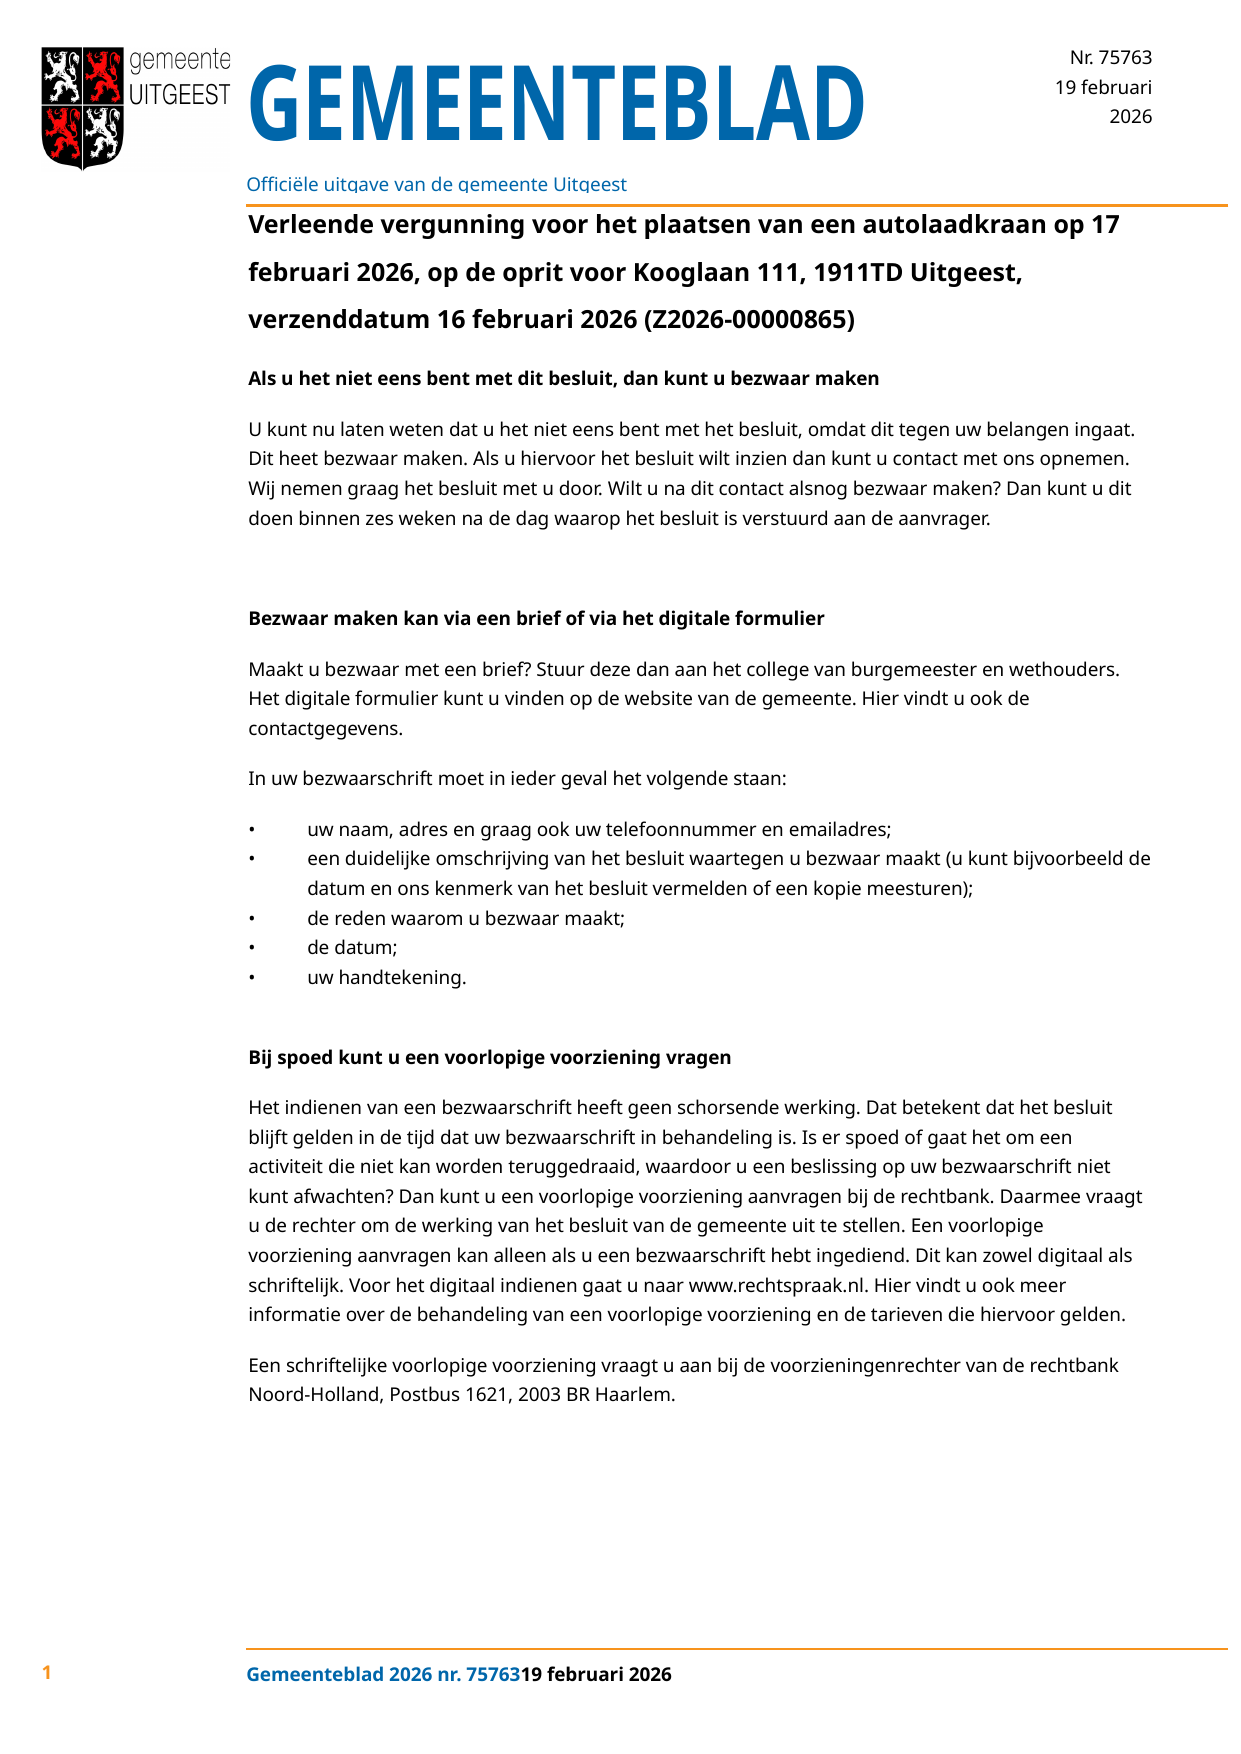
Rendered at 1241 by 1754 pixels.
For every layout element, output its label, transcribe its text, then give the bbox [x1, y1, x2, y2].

text Het indienen van een bezwaarschrift heeft geen schorsende werking. Dat betekent dat het besluit blijft gelden in de tijd dat uw bezwaarschrift in behandeling is. Is er spoed of gaat het om een activiteit die niet kan worden teruggedraaid, waardoor u een beslissing op uw bezwaarschrift niet kunt afwachten? Dan kunt u een voorlopige voorziening aanvragen bij de rechtbank. Daarmee vraagt u de rechter om de werking van het besluit van de gemeente uit te stellen. Een voorlopige voorziening aanvragen kan alleen als u een bezwaarschrift hebt ingediend. Dit kan zowel digitaal als schriftelijk. Voor het digitaal indienen gaat u naar www.rechtspraak.nl. Hier vindt u ook meer informatie over de behandeling van een voorlopige voorziening en de tarieven die hiervoor gelden. [248, 1094, 1152, 1327]
text U kunt nu laten weten dat u het niet eens bent met het besluit, omdat dit tegen uw belangen ingaat. Dit heet bezwaar maken. Als u hiervoor het besluit wilt inzien dan kunt u contact met ons opnemen. Wij nemen graag het besluit met u door. Wilt u na dit contact alsnog bezwaar maken? Dan kunt u dit doen binnen zes weken na de dag waarop het besluit is verstuurd aan de aanvrager. [248, 416, 1152, 530]
list de datum; [248, 934, 1152, 960]
text Verleende vergunning voor het plaatsen van een autolaadkraan op 17 februari 2026, op de oprit voor Kooglaan 111, 1911TD Uitgeest, verzenddatum 16 februari 2026 (Z2026-00000865) [248, 207, 1152, 336]
list de reden waarom u bezwaar maakt; [248, 905, 1152, 930]
text Maakt u bezwaar met een brief? Stuur deze dan aan het college van burgemeester en wethouders. Het digitale formulier kunt u vinden op de website van de gemeente. Hier vindt u ook de contactgegevens. [248, 656, 1152, 741]
text Bezwaar maken kan via een brief of via het digitale formulier [248, 606, 1152, 631]
picture [41, 47, 231, 172]
text In uw bezwaarschrift moet in ieder geval het volgende staan: [248, 766, 1152, 791]
text Als u het niet eens bent met dit besluit, dan kunt u bezwaar maken [248, 366, 1152, 391]
text Een schriftelijke voorlopige voorziening vraagt u aan bij de voorzieningenrechter van de rechtbank Noord-Holland, Postbus 1621, 2003 BR Haarlem. [248, 1352, 1152, 1407]
list uw naam, adres en graag ook uw telefoonnummer en emailadres; [248, 816, 1152, 842]
list een duidelijke omschrijving van het besluit waartegen u bezwaar maakt (u kunt bijvoorbeeld de datum en ons kenmerk van het besluit vermelden of een kopie meesturen); [248, 846, 1152, 901]
list uw handtekening. [248, 964, 1152, 989]
text Bij spoed kunt u een voorlopige voorziening vragen [248, 1044, 1152, 1069]
